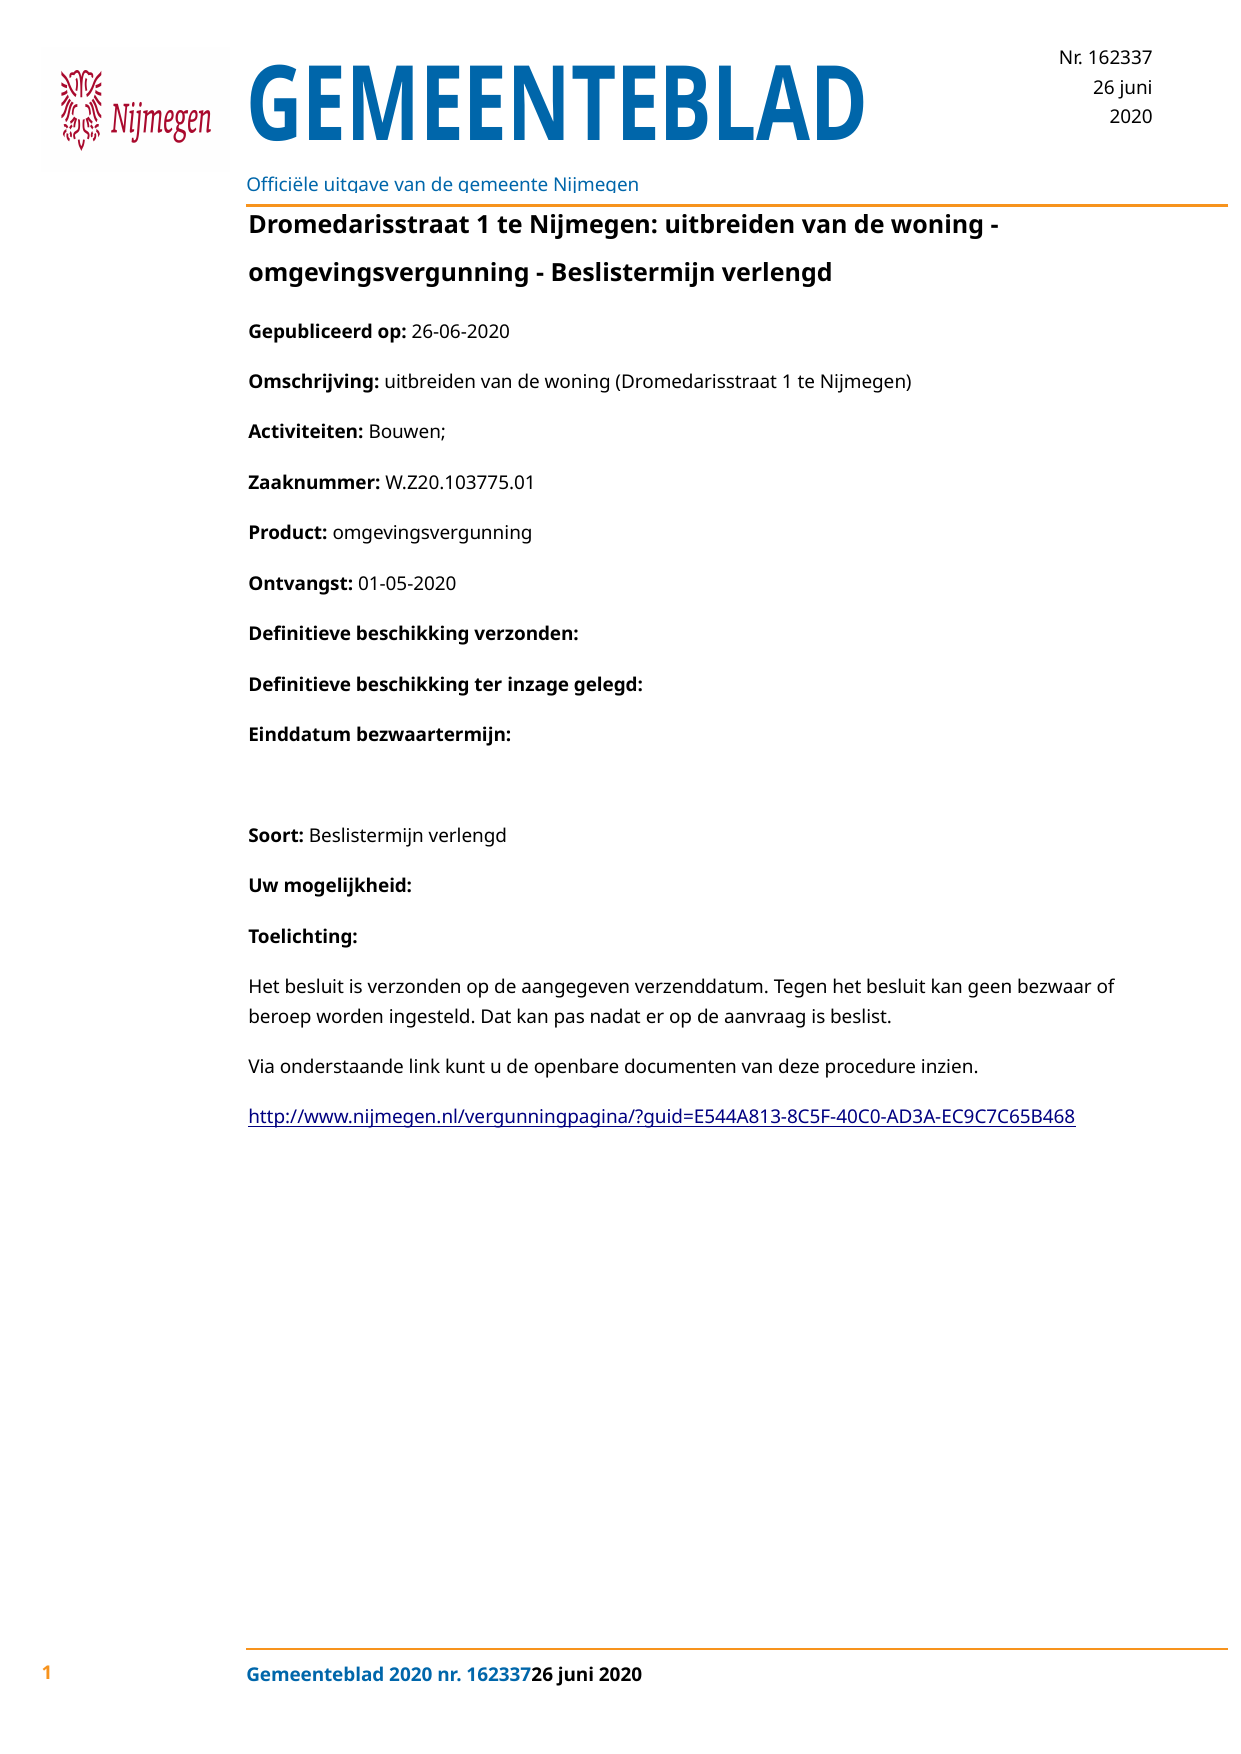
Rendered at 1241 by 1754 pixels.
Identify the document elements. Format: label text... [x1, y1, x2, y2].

text Product: omgevingsvergunning [248, 519, 1152, 545]
text Ontvangst: 01-05-2020 [248, 570, 1152, 596]
text Omschrijving: uitbreiden van de woning (Dromedarisstraat 1 te Nijmegen) [248, 368, 1152, 394]
text Toelichting: [248, 923, 1152, 949]
text Het besluit is verzonden op de aangegeven verzenddatum. Tegen het besluit kan geen bezwaar of beroep worden ingesteld. Dat kan pas nadat er op de aanvraag is beslist. [248, 973, 1152, 1029]
text Einddatum bezwaartermijn: [248, 721, 1152, 747]
text Via onderstaande link kunt u de openbare documenten van deze procedure inzien. [248, 1053, 1152, 1079]
text Soort: Beslistermijn verlengd [248, 822, 1152, 848]
text Dromedarisstraat 1 te Nijmegen: uitbreiden van de woning - omgevingsvergunning - Beslistermijn verlengd [248, 207, 1152, 288]
text Definitieve beschikking ter inzage gelegd: [248, 671, 1152, 697]
text Definitieve beschikking verzonden: [248, 620, 1152, 646]
picture [41, 47, 231, 172]
text Uw mogelijkheid: [248, 872, 1152, 898]
text Gepubliceerd op: 26-06-2020 [248, 318, 1152, 344]
text Activiteiten: Bouwen; [248, 419, 1152, 444]
text http://www.nijmegen.nl/vergunningpagina/?guid=E544A813-8C5F-40C0-AD3A-EC9C7C65B468 [248, 1104, 1152, 1129]
text Zaaknummer: W.Z20.103775.01 [248, 469, 1152, 495]
